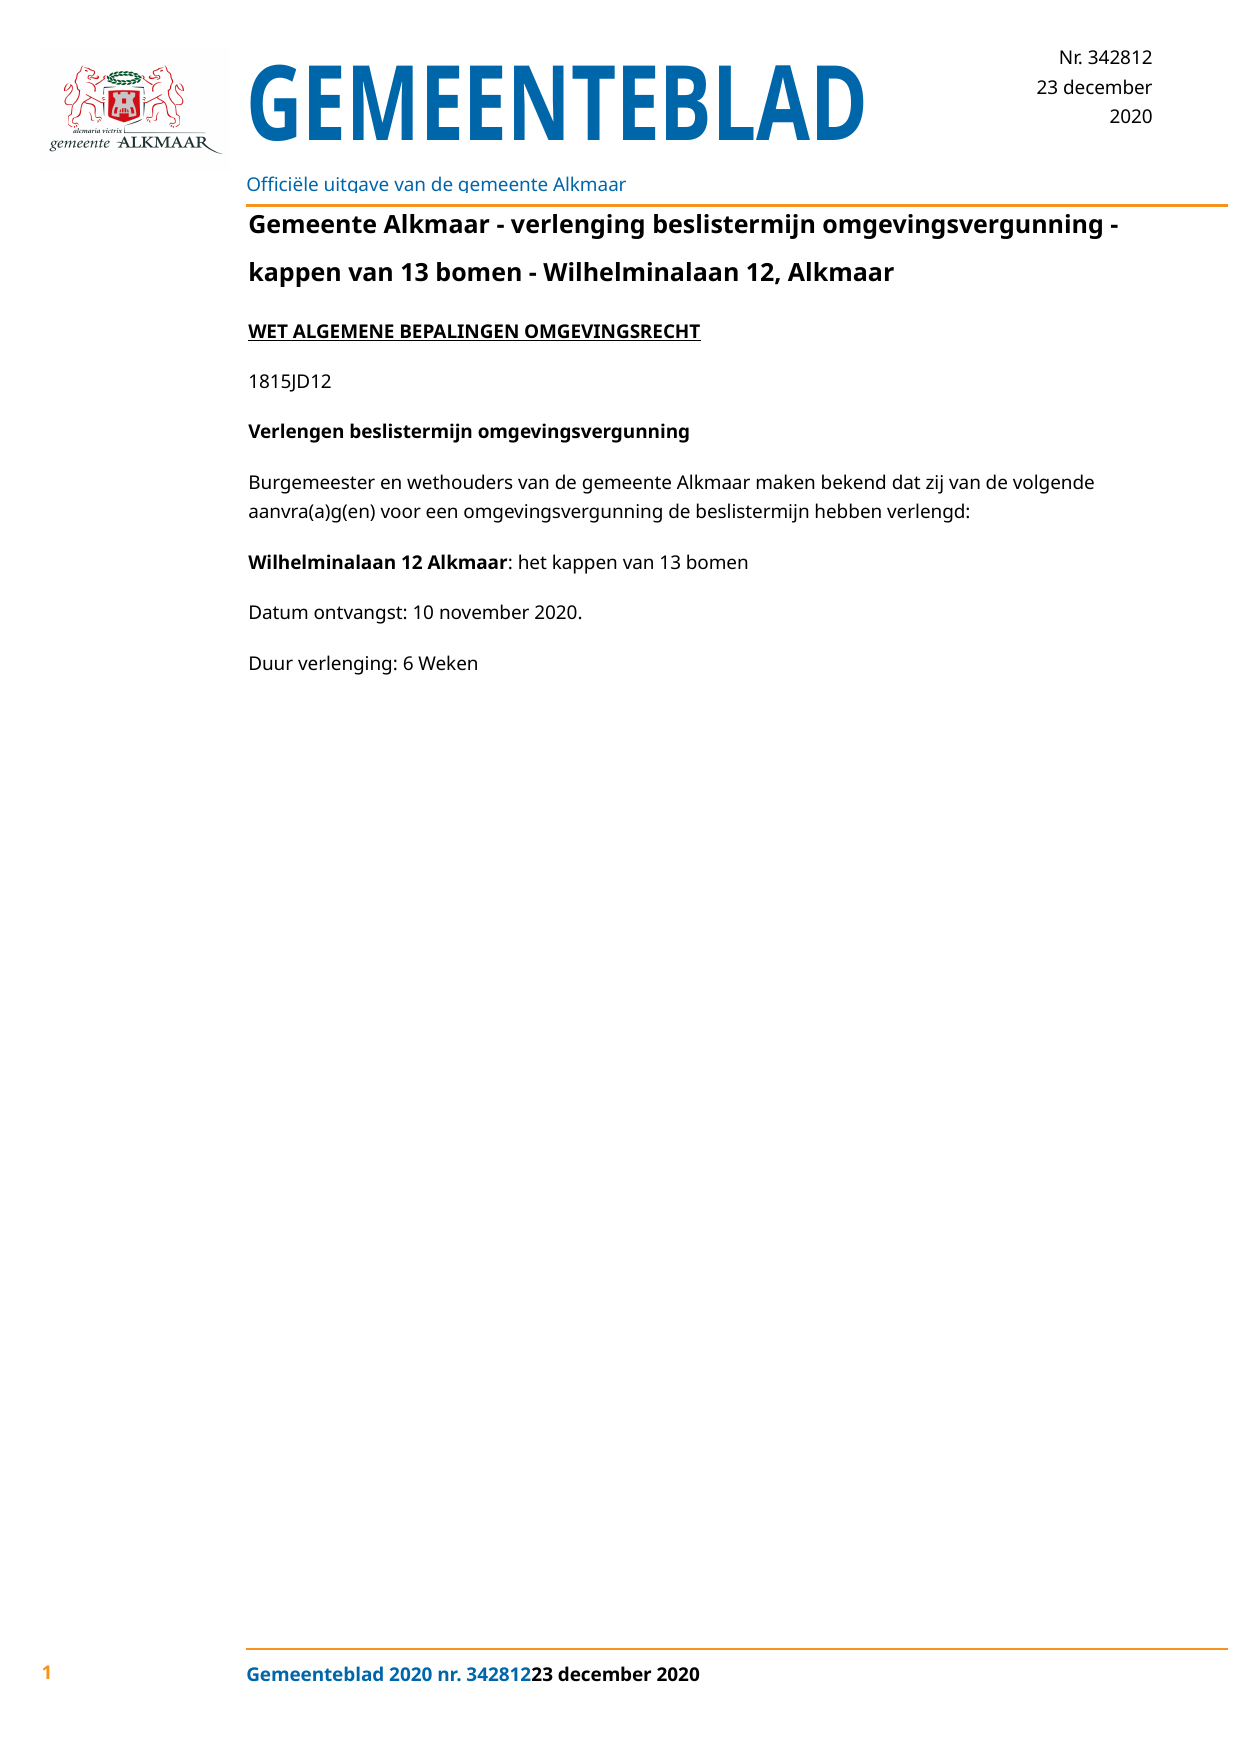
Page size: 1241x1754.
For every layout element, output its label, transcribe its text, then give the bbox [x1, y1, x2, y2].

text Datum ontvangst: 10 november 2020. [248, 599, 1152, 625]
text Burgemeester en wethouders van de gemeente Alkmaar maken bekend dat zij van de volgende aanvra(a)g(en) voor een omgevingsvergunning de beslistermijn hebben verlengd: [248, 469, 1152, 524]
text Verlengen beslistermijn omgevingsvergunning [248, 419, 1152, 444]
picture [41, 47, 231, 172]
text Wilhelminalaan 12 Alkmaar: het kappen van 13 bomen [248, 549, 1152, 575]
text Duur verlenging: 6 Weken [248, 650, 1152, 676]
text Gemeente Alkmaar - verlenging beslistermijn omgevingsvergunning - kappen van 13 bomen - Wilhelminalaan 12, Alkmaar [248, 207, 1152, 288]
text 1815JD12 [248, 368, 1152, 394]
text WET ALGEMENE BEPALINGEN OMGEVINGSRECHT [248, 318, 1152, 344]
